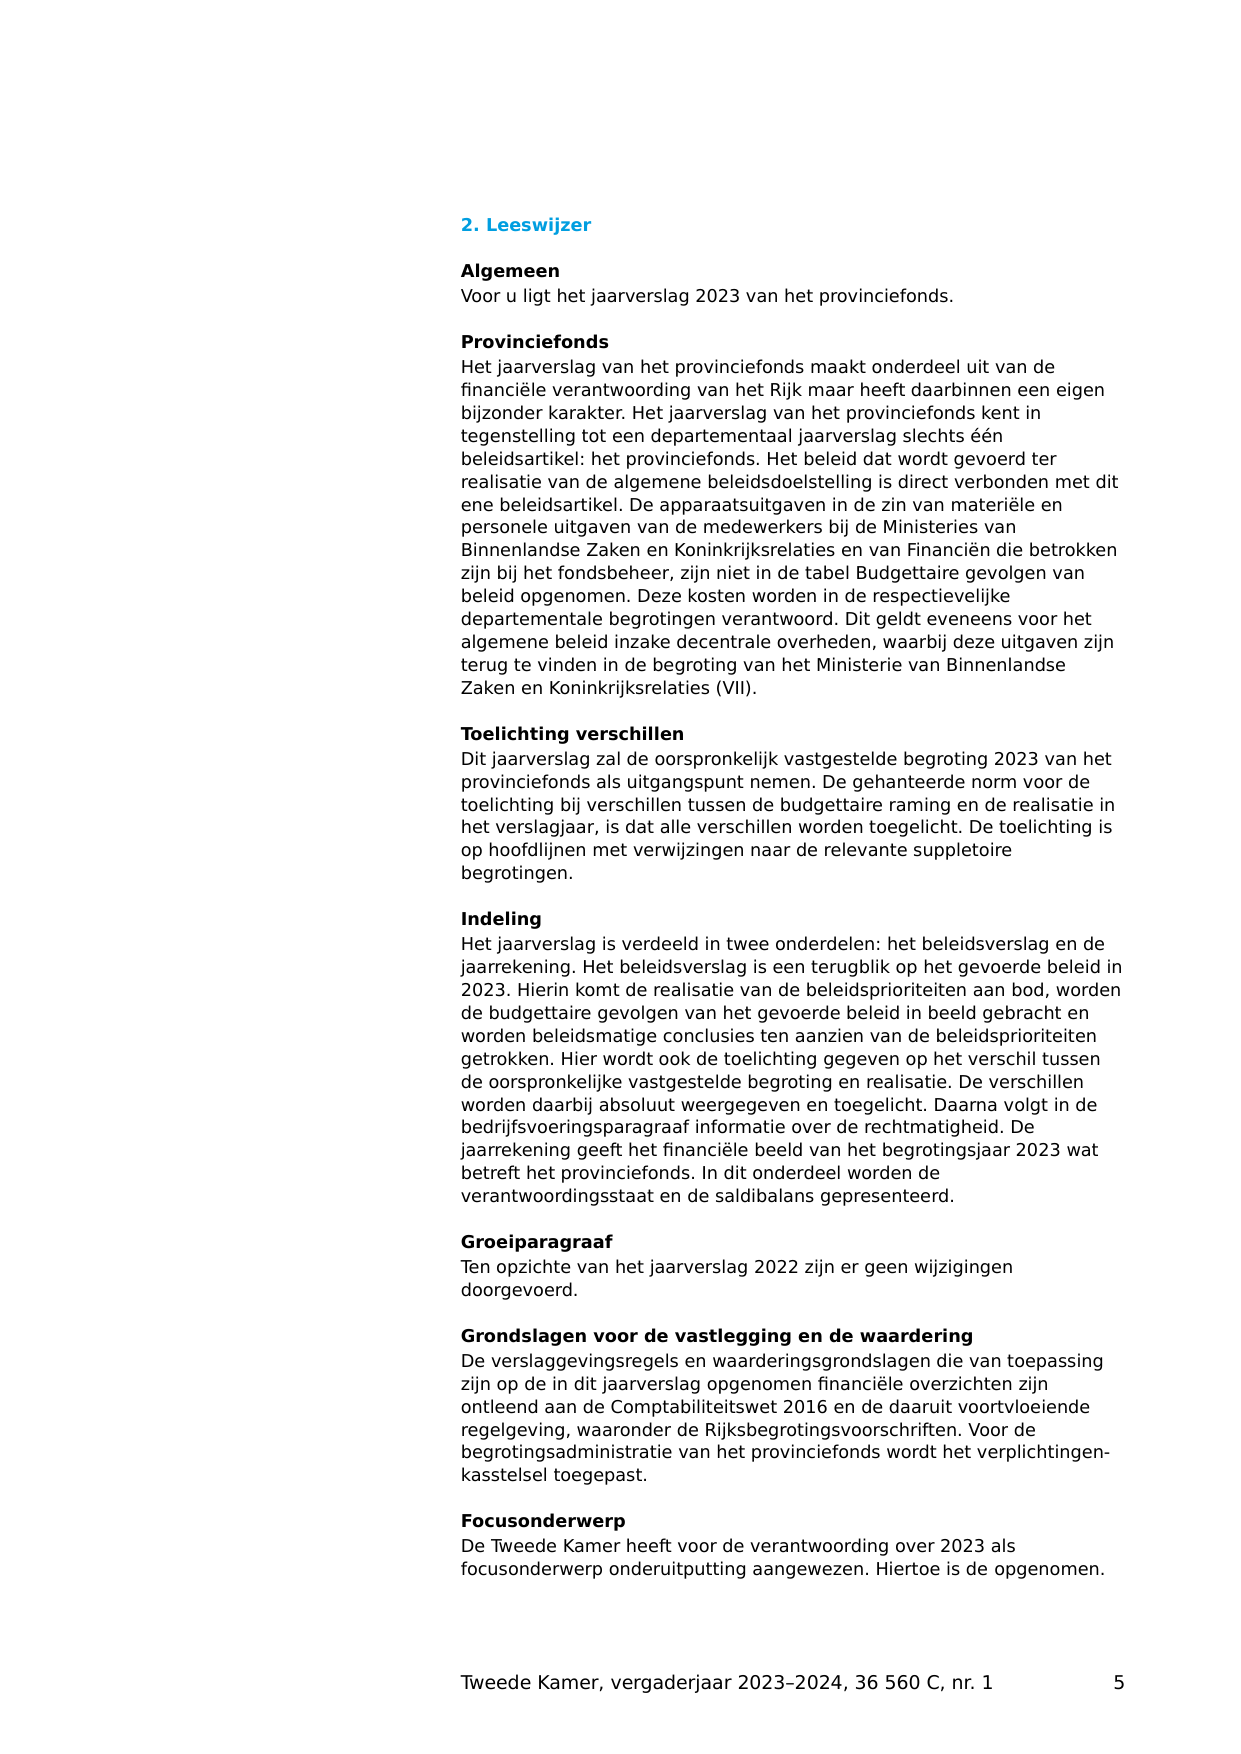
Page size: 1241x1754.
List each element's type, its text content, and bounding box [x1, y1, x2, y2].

text Provinciefonds [461, 330, 1125, 353]
text Voor u ligt het jaarverslag 2023 van het provinciefonds. [461, 284, 1125, 307]
text De Tweede Kamer heeft voor de verantwoording over 2023 als focusonderwerp onderuitputting aangewezen. Hiertoe is de opgenomen. [461, 1534, 1125, 1580]
text Het jaarverslag van het provinciefonds maakt onderdeel uit van de financiële verantwoording van het Rijk maar heeft daarbinnen een eigen bijzonder karakter. Het jaarverslag van het provinciefonds kent in tegenstelling tot een departementaal jaarverslag slechts één beleidsartikel: het provinciefonds. Het beleid dat wordt gevoerd ter realisatie van de algemene beleidsdoelstelling is direct verbonden met dit ene beleidsartikel. De apparaatsuitgaven in de zin van materiële en personele uitgaven van de medewerkers bij de Ministeries van Binnenlandse Zaken en Koninkrijksrelaties en van Financiën die betrokken zijn bij het fondsbeheer, zijn niet in de tabel Budgettaire gevolgen van beleid opgenomen. Deze kosten worden in de respectievelijke departementale begrotingen verantwoord. Dit geldt eveneens voor het algemene beleid inzake decentrale overheden, waarbij deze uitgaven zijn terug te vinden in de begroting van het Ministerie van Binnenlandse Zaken en Koninkrijksrelaties (VII). [461, 355, 1125, 699]
text Indeling [461, 907, 1125, 930]
title 2. Leeswijzer [461, 213, 1125, 236]
text Dit jaarverslag zal de oorspronkelijk vastgestelde begroting 2023 van het provinciefonds als uitgangspunt nemen. De gehanteerde norm voor de toelichting bij verschillen tussen de budgettaire raming en de realisatie in het verslagjaar, is dat alle verschillen worden toegelicht. De toelichting is op hoofdlijnen met verwijzingen naar de relevante suppletoire begrotingen. [461, 747, 1125, 884]
text Grondslagen voor de vastlegging en de waardering [461, 1324, 1125, 1347]
text Het jaarverslag is verdeeld in twee onderdelen: het beleidsverslag en de jaarrekening. Het beleidsverslag is een terugblik op het gevoerde beleid in 2023. Hierin komt de realisatie van de beleidsprioriteiten aan bod, worden de budgettaire gevolgen van het gevoerde beleid in beeld gebracht en worden beleidsmatige conclusies ten aanzien van de beleidsprioriteiten getrokken. Hier wordt ook de toelichting gegeven op het verschil tussen de oorspronkelijke vastgestelde begroting en realisatie. De verschillen worden daarbij absoluut weergegeven en toegelicht. Daarna volgt in de bedrijfsvoeringsparagraaf informatie over de rechtmatigheid. De jaarrekening geeft het financiële beeld van het begrotingsjaar 2023 wat betreft het provinciefonds. In dit onderdeel worden de verantwoordingsstaat en de saldibalans gepresenteerd. [461, 932, 1125, 1207]
text Groeiparagraaf [461, 1230, 1125, 1253]
text Focusonderwerp [461, 1509, 1125, 1532]
text Algemeen [461, 259, 1125, 282]
text Toelichting verschillen [461, 722, 1125, 745]
text De verslaggevingsregels en waarderingsgrondslagen die van toepassing zijn op de in dit jaarverslag opgenomen financiële overzichten zijn ontleend aan de Comptabiliteitswet 2016 en de daaruit voortvloeiende regelgeving, waaronder de Rijksbegrotingsvoorschriften. Voor de begrotingsadministratie van het provinciefonds wordt het verplichtingen-kasstelsel toegepast. [461, 1349, 1125, 1486]
text Ten opzichte van het jaarverslag 2022 zijn er geen wijzigingen doorgevoerd. [461, 1255, 1125, 1301]
